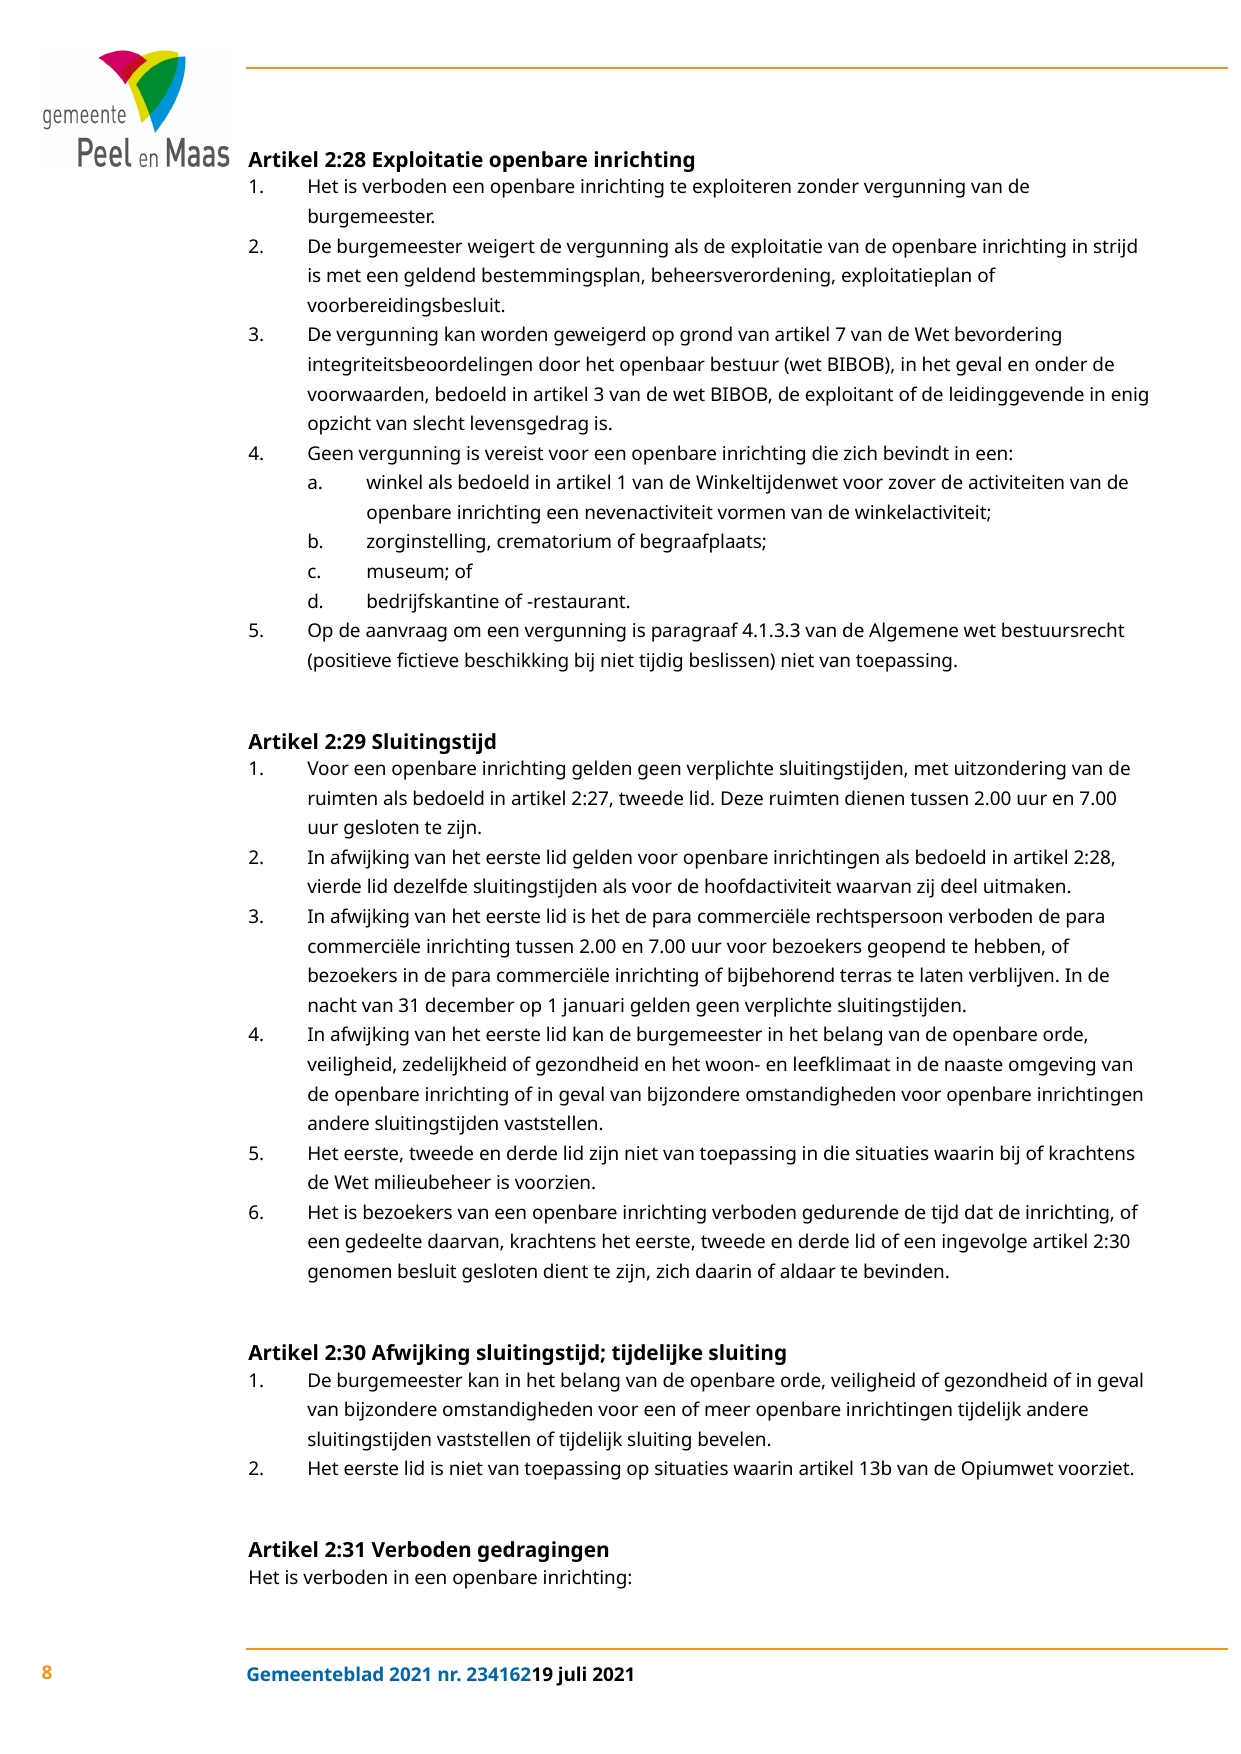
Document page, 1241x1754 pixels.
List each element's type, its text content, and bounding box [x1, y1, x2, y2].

list De burgemeester weigert de vergunning als de exploitatie van de openbare inrichting in strijd is met een geldend bestemmingsplan, beheersverordening, exploitatieplan of voorbereidingsbesluit. [248, 233, 1152, 318]
list museum; of [307, 558, 1152, 584]
list Het is verboden een openbare inrichting te exploiteren zonder vergunning van de burgemeester. [248, 174, 1152, 229]
list bedrijfskantine of -restaurant. [307, 588, 1152, 613]
text Artikel 2:28 Exploitatie openbare inrichting [248, 145, 1152, 174]
list Op de aanvraag om een vergunning is paragraaf 4.1.3.3 van de Algemene wet bestuursrecht (positieve fictieve beschikking bij niet tijdig beslissen) niet van toepassing. [248, 617, 1152, 673]
list In afwijking van het eerste lid is het de para commerciële rechtspersoon verboden de para commerciële inrichting tussen 2.00 en 7.00 uur voor bezoekers geopend te hebben, of bezoekers in de para commerciële inrichting of bijbehorend terras te laten verblijven. In de nacht van 31 december op 1 januari gelden geen verplichte sluitingstijden. [248, 903, 1152, 1018]
list winkel als bedoeld in artikel 1 van de Winkeltijdenwet voor zover de activiteiten van de openbare inrichting een nevenactiviteit vormen van de winkelactiviteit; [307, 469, 1152, 525]
text Artikel 2:30 Afwijking sluitingstijd; tijdelijke sluiting [248, 1338, 1152, 1367]
list Het is bezoekers van een openbare inrichting verboden gedurende de tijd dat de inrichting, of een gedeelte daarvan, krachtens het eerste, tweede en derde lid of een ingevolge artikel 2:30 genomen besluit gesloten dient te zijn, zich daarin of aldaar te bevinden. [248, 1199, 1152, 1284]
text Artikel 2:31 Verboden gedragingen [248, 1536, 1152, 1564]
list Geen vergunning is vereist voor een openbare inrichting die zich bevindt in een: [248, 440, 1152, 466]
picture [41, 47, 231, 172]
text Artikel 2:29 Sluitingstijd [248, 727, 1152, 755]
list zorginstelling, crematorium of begraafplaats; [307, 529, 1152, 554]
list Het eerste lid is niet van toepassing op situaties waarin artikel 13b van de Opiumwet voorziet. [248, 1456, 1152, 1481]
list Het eerste, tweede en derde lid zijn niet van toepassing in die situaties waarin bij of krachtens de Wet milieubeheer is voorzien. [248, 1140, 1152, 1195]
list In afwijking van het eerste lid kan de burgemeester in het belang van de openbare orde, veiligheid, zedelijkheid of gezondheid en het woon- en leefklimaat in de naaste omgeving van de openbare inrichting of in geval van bijzondere omstandigheden voor openbare inrichtingen andere sluitingstijden vaststellen. [248, 1022, 1152, 1136]
list In afwijking van het eerste lid gelden voor openbare inrichtingen als bedoeld in artikel 2:28, vierde lid dezelfde sluitingstijden als voor de hoofdactiviteit waarvan zij deel uitmaken. [248, 844, 1152, 899]
list Voor een openbare inrichting gelden geen verplichte sluitingstijden, met uitzondering van de ruimten als bedoeld in artikel 2:27, tweede lid. Deze ruimten dienen tussen 2.00 uur en 7.00 uur gesloten te zijn. [248, 755, 1152, 840]
list De burgemeester kan in het belang van de openbare orde, veiligheid of gezondheid of in geval van bijzondere omstandigheden voor een of meer openbare inrichtingen tijdelijk andere sluitingstijden vaststellen of tijdelijk sluiting bevelen. [248, 1367, 1152, 1452]
list De vergunning kan worden geweigerd op grond van artikel 7 van de Wet bevordering integriteitsbeoordelingen door het openbaar bestuur (wet BIBOB), in het geval en onder de voorwaarden, bedoeld in artikel 3 van de wet BIBOB, de exploitant of de leidinggevende in enig opzicht van slecht levensgedrag is. [248, 322, 1152, 436]
text Het is verboden in een openbare inrichting: [248, 1564, 1152, 1590]
